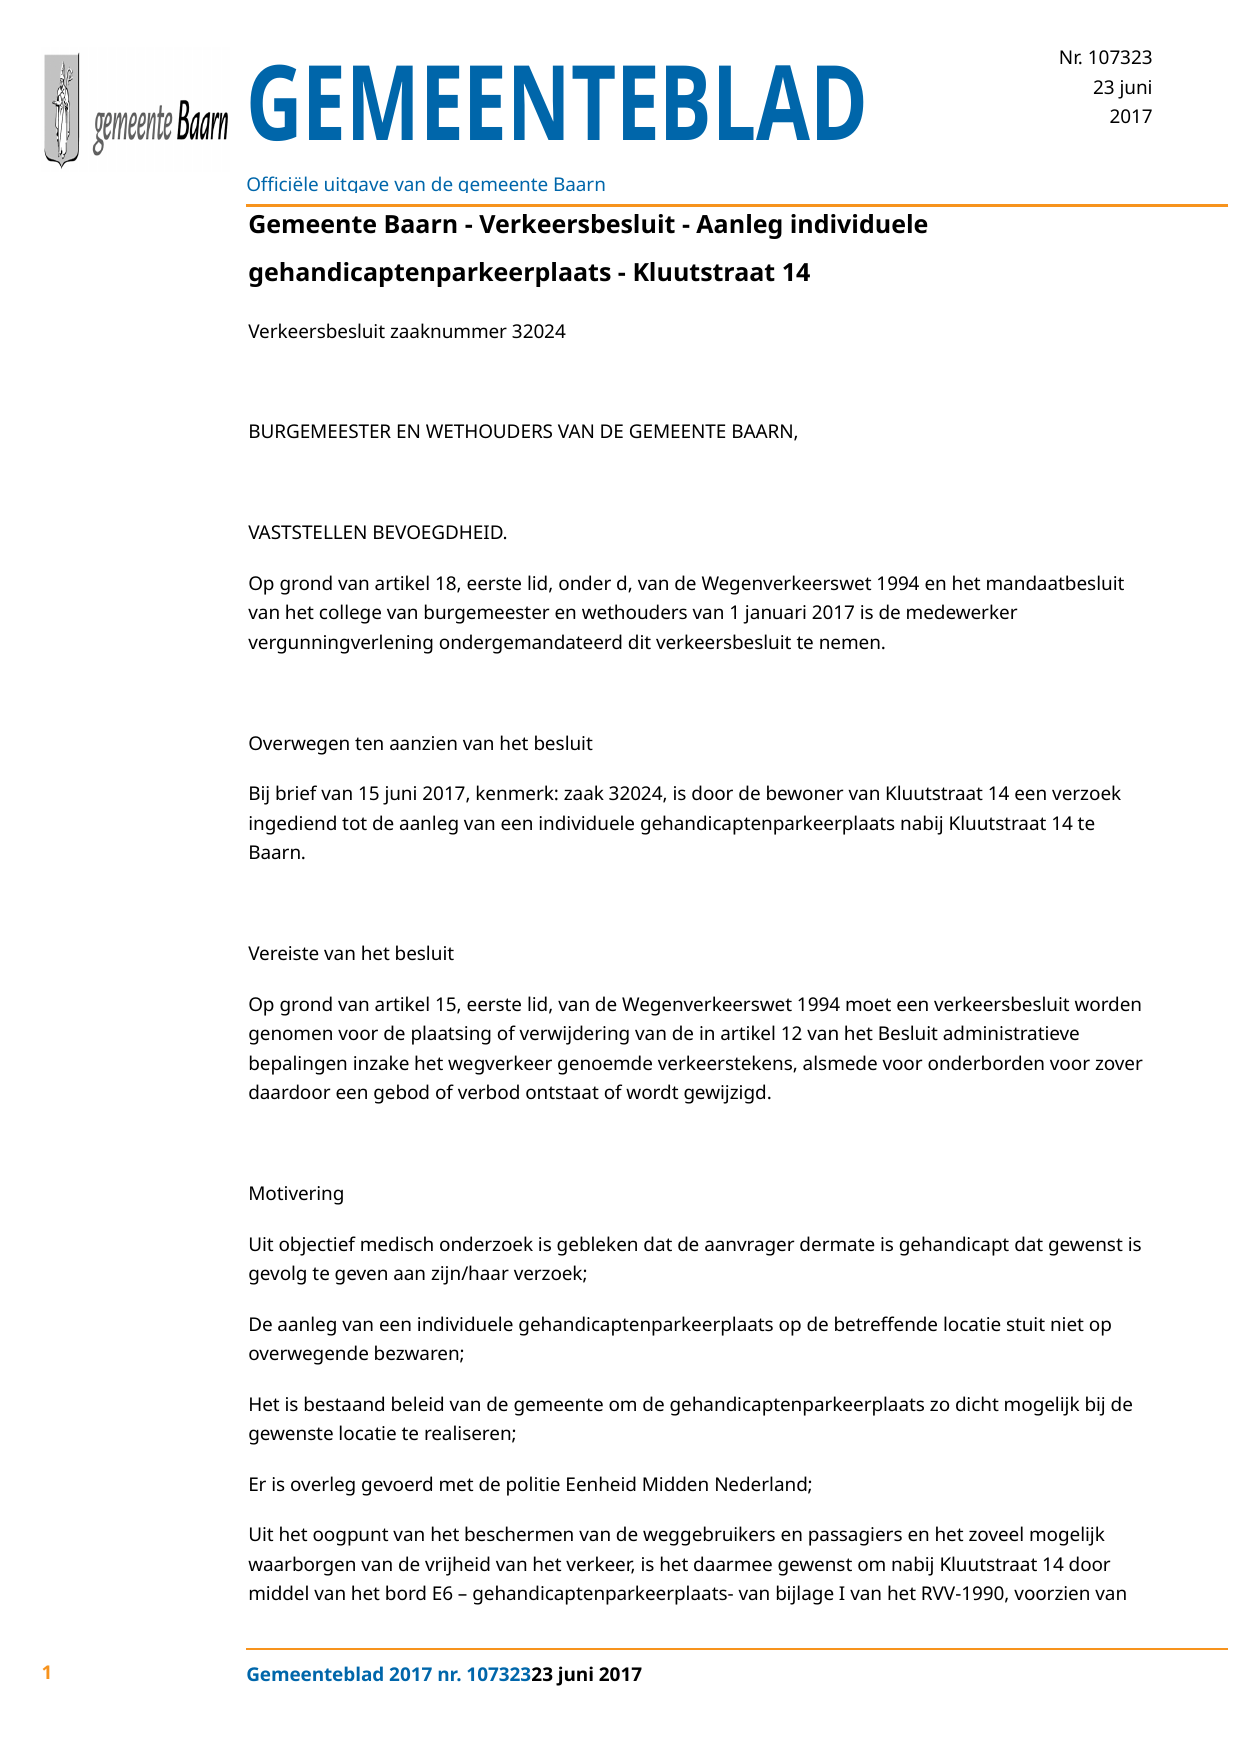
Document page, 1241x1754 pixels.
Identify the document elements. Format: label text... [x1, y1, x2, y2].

text BURGEMEESTER EN WETHOUDERS VAN DE GEMEENTE BAARN, [248, 419, 1152, 444]
text Het is bestaand beleid van de gemeente om de gehandicaptenparkeerplaats zo dicht mogelijk bij de gewenste locatie te realiseren; [248, 1391, 1152, 1446]
text Er is overleg gevoerd met de politie Eenheid Midden Nederland; [248, 1471, 1152, 1497]
text Gemeente Baarn - Verkeersbesluit - Aanleg individuele gehandicaptenparkeerplaats - Kluutstraat 14 [248, 207, 1152, 288]
text Uit het oogpunt van het beschermen van de weggebruikers en passagiers en het zoveel mogelijk waarborgen van de vrijheid van het verkeer, is het daarmee gewenst om nabij Kluutstraat 14 door middel van het bord E6 – gehandicaptenparkeerplaats- van bijlage I van het RVV-1990, voorzien van [248, 1521, 1152, 1606]
picture [41, 47, 231, 172]
text Bij brief van 15 juni 2017, kenmerk: zaak 32024, is door de bewoner van Kluutstraat 14 een verzoek ingediend tot de aanleg van een individuele gehandicaptenparkeerplaats nabij Kluutstraat 14 te Baarn. [248, 780, 1152, 865]
text Vereiste van het besluit [248, 940, 1152, 966]
text Verkeersbesluit zaaknummer 32024 [248, 318, 1152, 344]
text Op grond van artikel 18, eerste lid, onder d, van de Wegenverkeerswet 1994 en het mandaatbesluit van het college van burgemeester en wethouders van 1 januari 2017 is de medewerker vergunningverlening ondergemandateerd dit verkeersbesluit te nemen. [248, 570, 1152, 655]
text VASTSTELLEN BEVOEGDHEID. [248, 519, 1152, 545]
text Overwegen ten aanzien van het besluit [248, 730, 1152, 756]
text Motivering [248, 1180, 1152, 1206]
text Uit objectief medisch onderzoek is gebleken dat de aanvrager dermate is gehandicapt dat gewenst is gevolg te geven aan zijn/haar verzoek; [248, 1231, 1152, 1286]
text De aanleg van een individuele gehandicaptenparkeerplaats op de betreffende locatie stuit niet op overwegende bezwaren; [248, 1311, 1152, 1366]
text Op grond van artikel 15, eerste lid, van de Wegenverkeerswet 1994 moet een verkeersbesluit worden genomen voor de plaatsing of verwijdering van de in artikel 12 van het Besluit administratieve bepalingen inzake het wegverkeer genoemde verkeerstekens, alsmede voor onderborden voor zover daardoor een gebod of verbod ontstaat of wordt gewijzigd. [248, 991, 1152, 1105]
